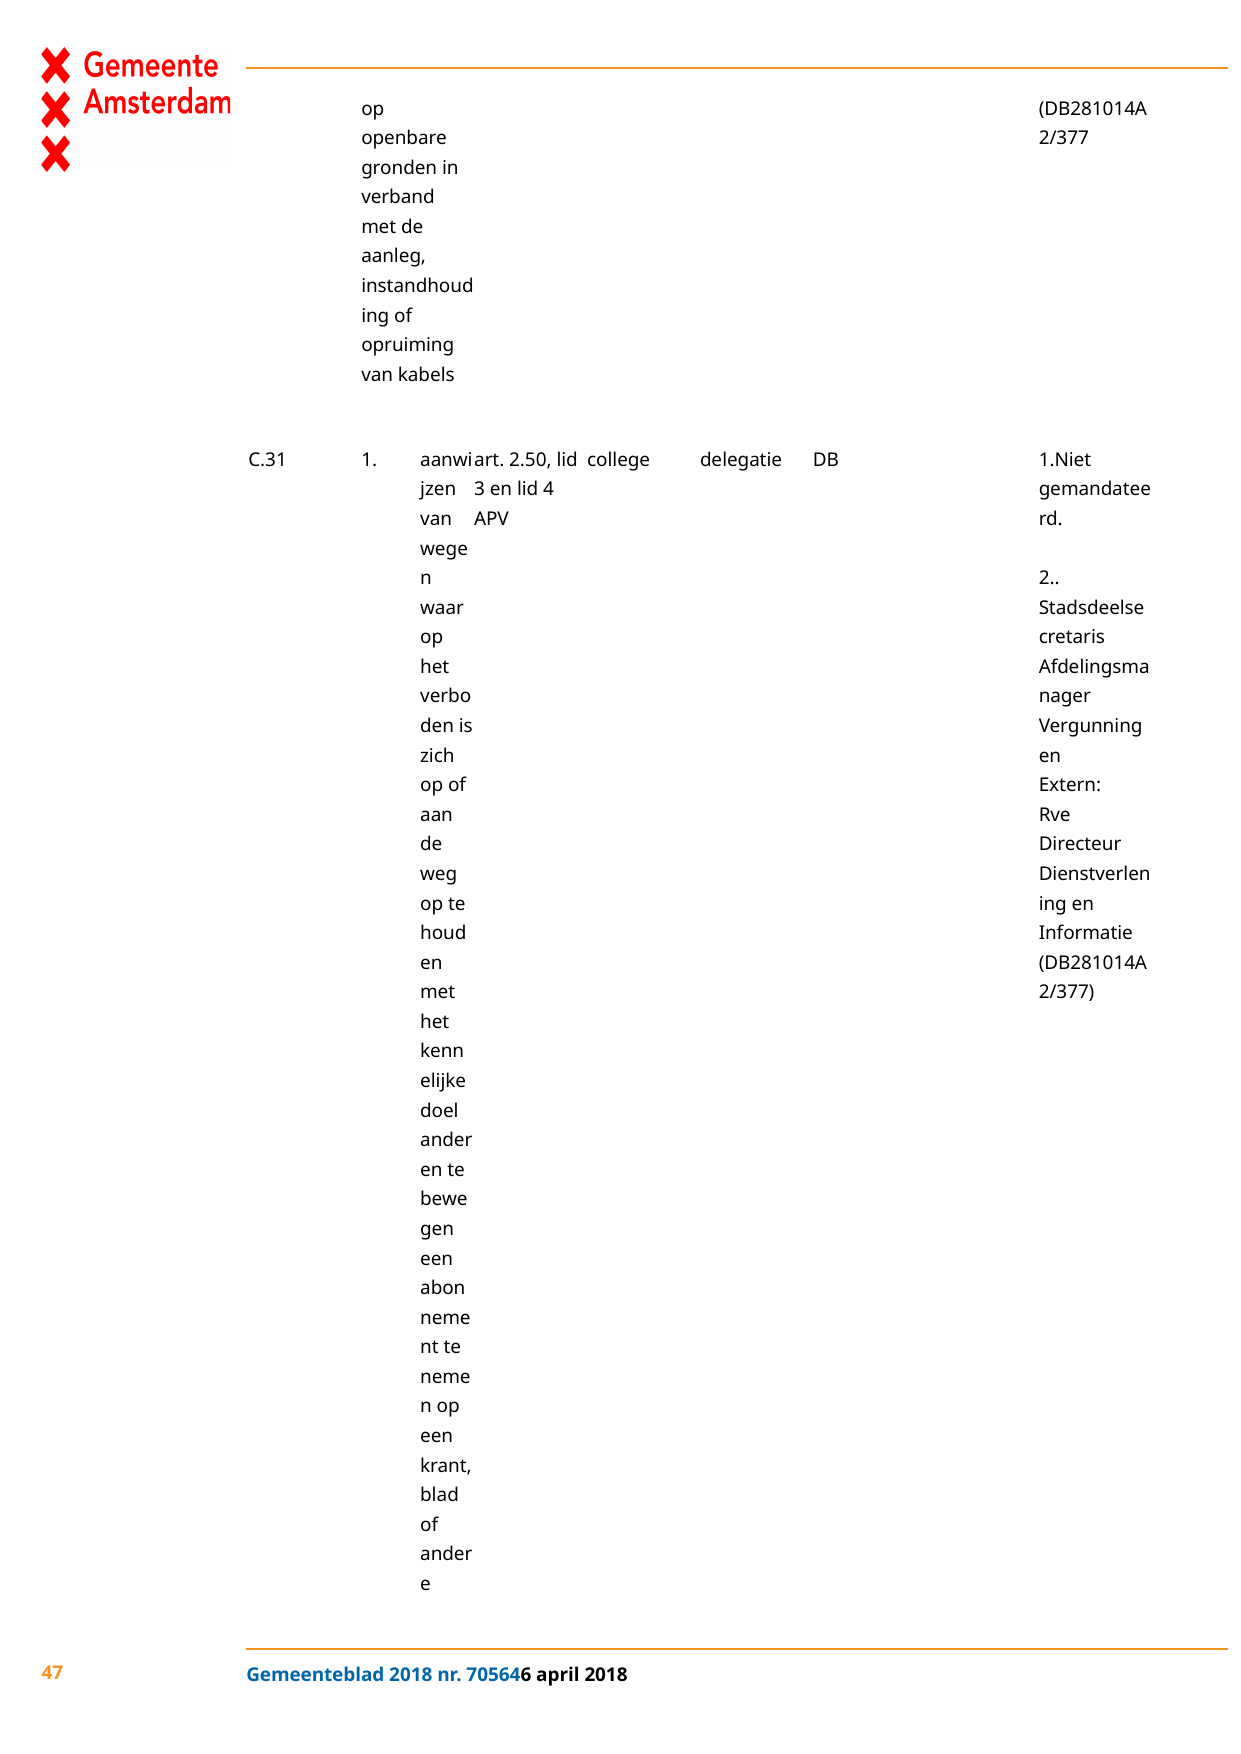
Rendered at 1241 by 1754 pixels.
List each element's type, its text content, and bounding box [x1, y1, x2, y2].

table_cell delegatie [700, 416, 813, 1596]
picture [41, 47, 231, 172]
table_cell college [587, 416, 700, 1596]
table_cell [926, 95, 1038, 416]
table_cell [248, 95, 361, 416]
table_cell [474, 95, 587, 416]
table_cell [813, 95, 926, 416]
table_cell aanwijzen van wegen waarop het verboden is zich op of aan de weg op te houden met het kennelijke doel anderen te bewegen een abonnement te nemen op een krant, blad of andere [361, 416, 474, 1596]
table_cell DB [813, 416, 926, 1596]
table_cell op openbare gronden in verband met de aanleg, instandhouding of opruiming van kabels [361, 95, 474, 416]
table_cell [587, 95, 700, 416]
table_cell (DB281014A2/377 [1039, 95, 1152, 416]
table_cell [926, 416, 1038, 1596]
table_cell [700, 95, 813, 416]
table_cell art. 2.50, lid 3 en lid 4 APV [474, 416, 587, 1596]
table_cell C.31 [248, 416, 361, 1596]
table_cell 1.Niet gemandateerd. 2.. Stadsdeelsecretaris Afdelingsmanager Vergunningen Extern: Rve Directeur Dienstverlening en Informatie (DB281014A2/377) [1039, 416, 1152, 1596]
